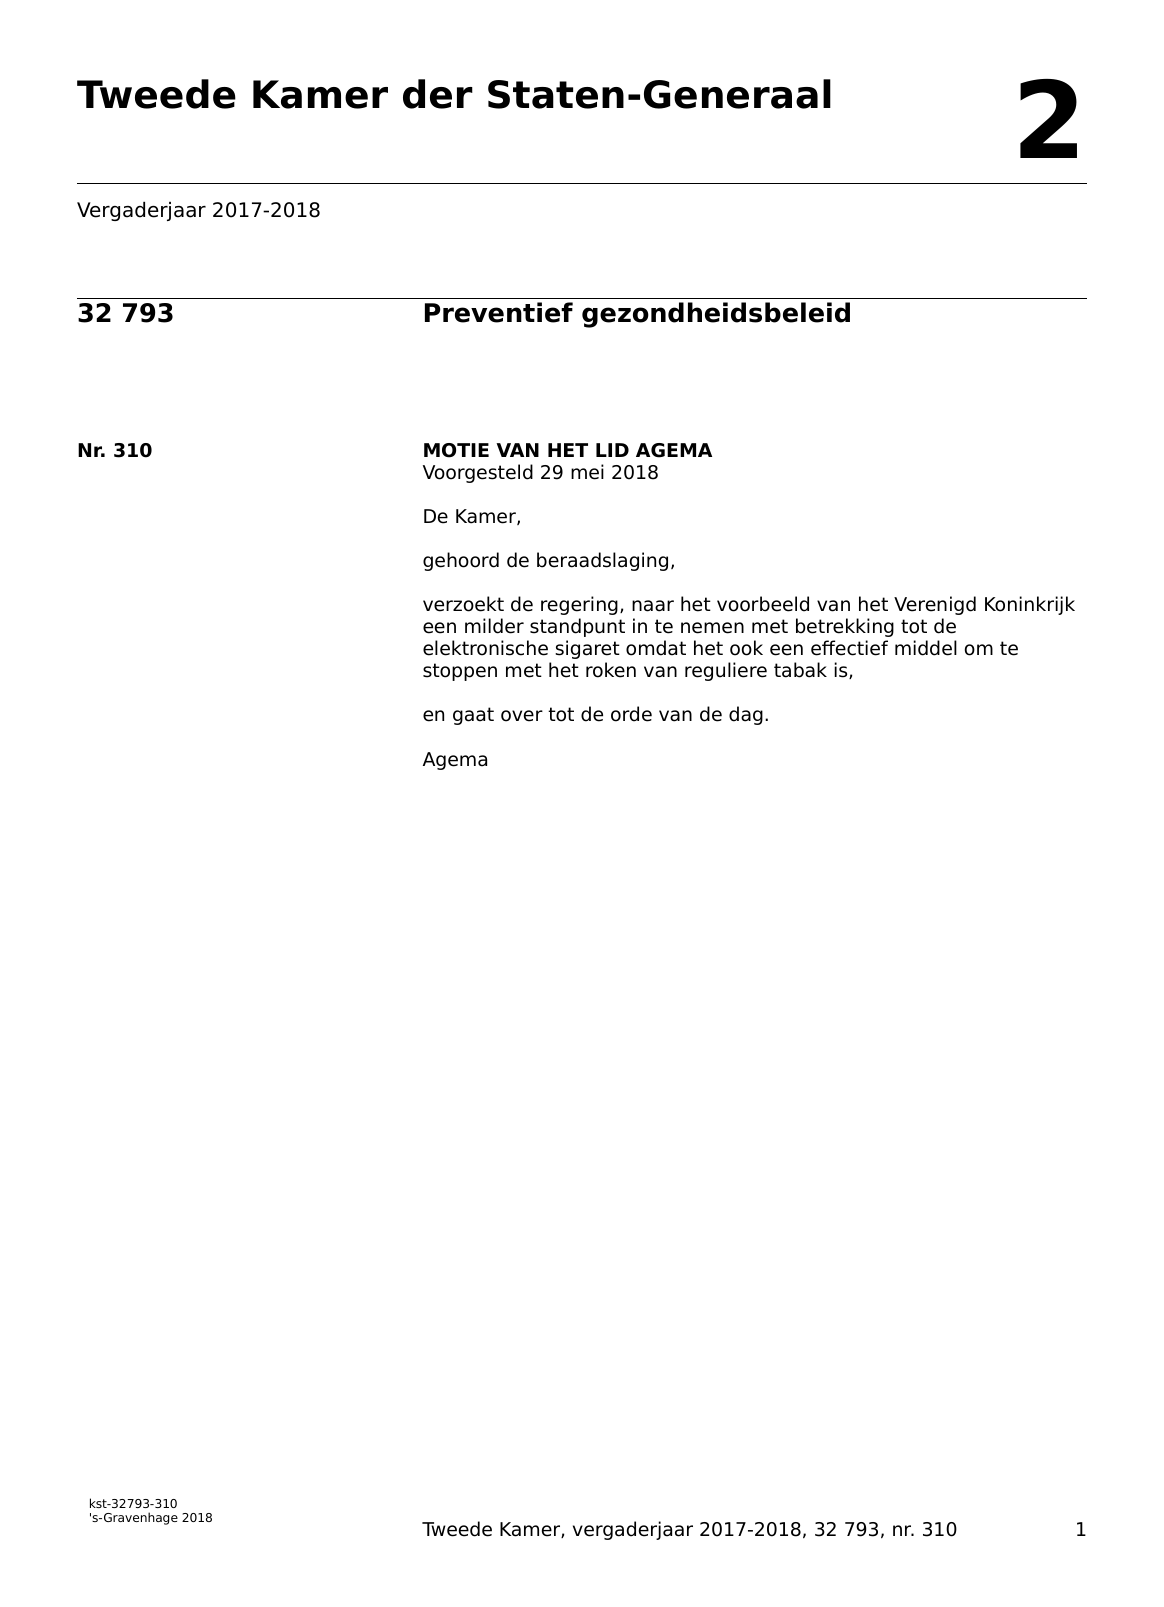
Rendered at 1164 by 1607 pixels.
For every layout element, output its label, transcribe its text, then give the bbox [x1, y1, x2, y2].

subtitle Nr. 310 MOTIE VAN HET LID AGEMA [77, 440, 1087, 462]
text 's-Gravenhage 2018 [88, 1511, 323, 1525]
subtitle 32 793 Preventief gezondheidsbeleid [77, 299, 1087, 329]
text en gaat over tot de orde van de dag. [422, 704, 1087, 726]
table_header Tweede Kamer der Staten-Generaal [77, 59, 886, 183]
table_header 2 [886, 59, 1087, 183]
text De Kamer, [422, 506, 1087, 528]
text gehoord de beraadslaging, [422, 550, 1087, 572]
text Agema [422, 748, 1087, 770]
text Voorgesteld 29 mei 2018 [422, 462, 1087, 484]
text verzoekt de regering, naar het voorbeeld van het Verenigd Koninkrijk een milder standpunt in te nemen met betrekking tot de elektronische sigaret omdat het ook een effectief middel om te stoppen met het roken van reguliere tabak is, [422, 594, 1087, 682]
table_cell Vergaderjaar 2017-2018 [77, 184, 1087, 298]
text kst-32793-310 [88, 1497, 323, 1511]
